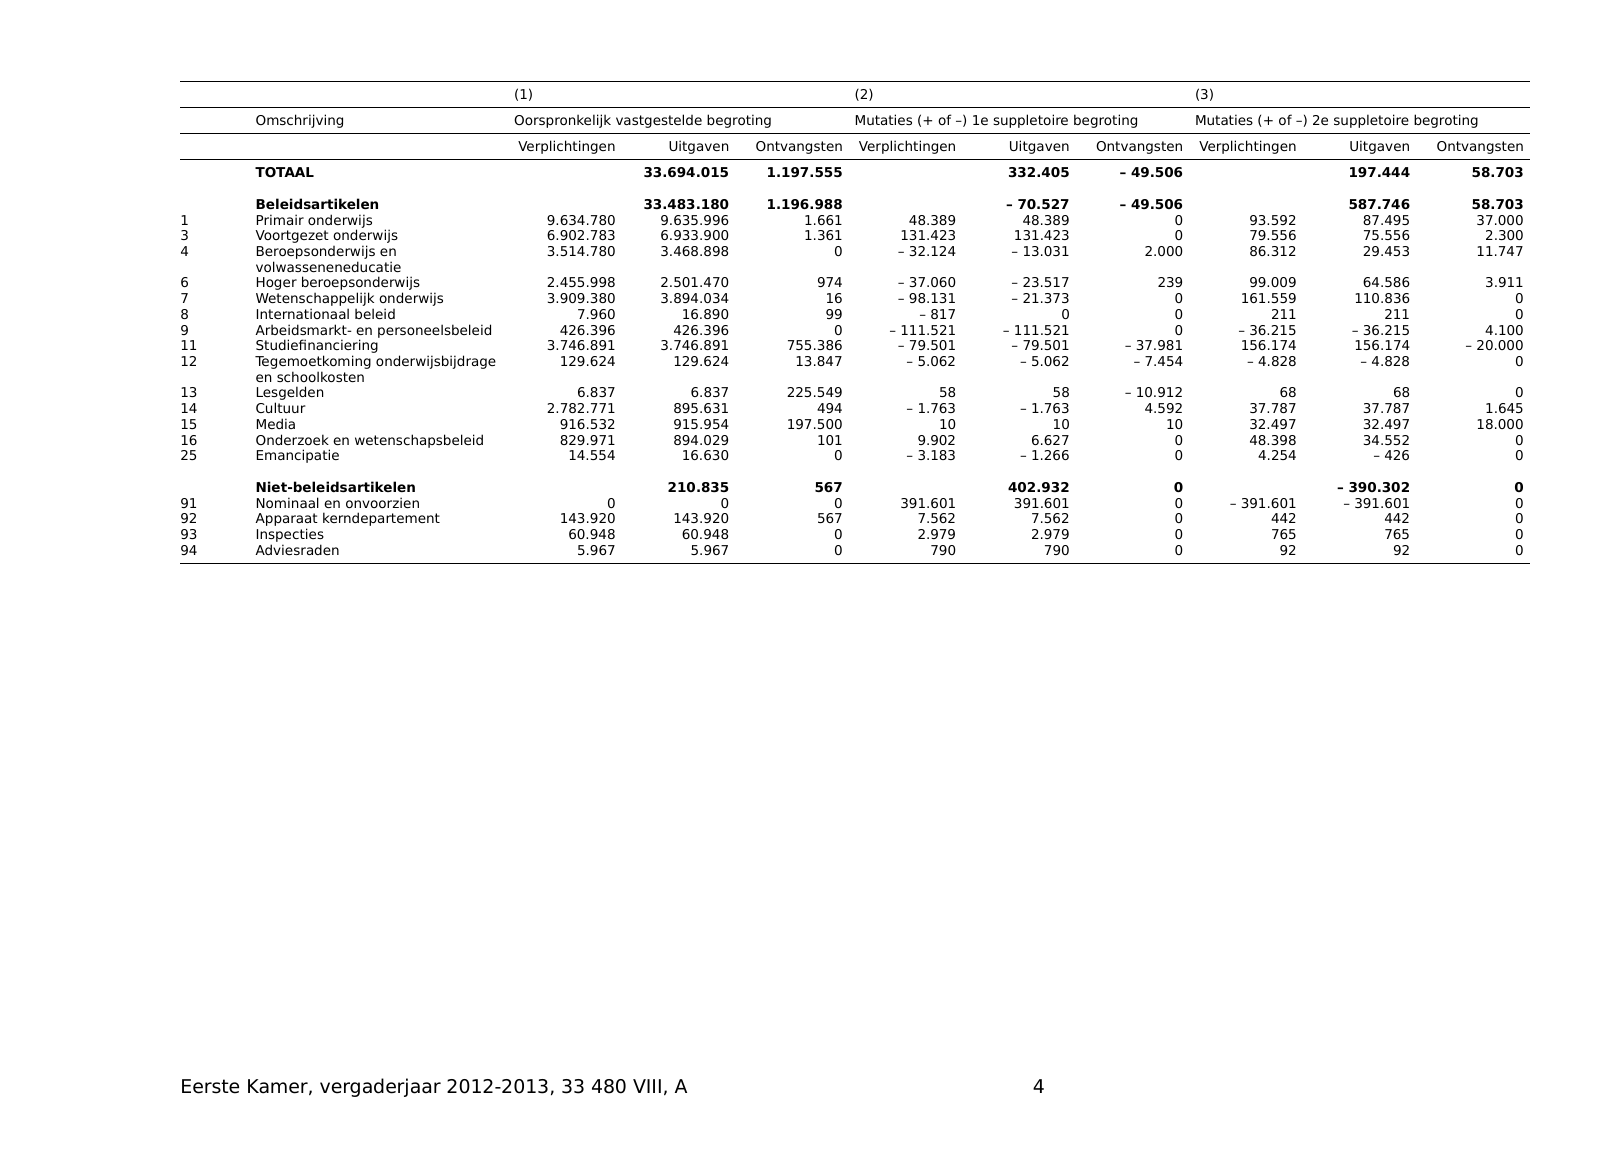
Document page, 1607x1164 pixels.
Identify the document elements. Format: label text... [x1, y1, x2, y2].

table_cell – 1.266 [962, 448, 1075, 464]
table_cell [849, 181, 962, 197]
table_cell [962, 464, 1075, 480]
table_cell Nominaal en onvoorzien [249, 495, 508, 511]
table_cell 34.552 [1303, 433, 1416, 448]
table_cell 110.836 [1303, 291, 1416, 307]
table_cell 6.902.783 [508, 228, 621, 244]
table_cell 426.396 [621, 323, 735, 338]
table_cell 790 [962, 543, 1075, 563]
table_cell 0 [621, 495, 735, 511]
table_cell 3.468.898 [621, 244, 735, 275]
table_cell – 390.302 [1303, 480, 1416, 495]
table_cell 587.746 [1303, 197, 1416, 212]
table_cell – 37.981 [1075, 338, 1189, 354]
table_cell Lesgelden [249, 385, 508, 401]
table_cell 0 [1416, 307, 1529, 322]
table_cell – 36.215 [1189, 323, 1302, 338]
table_cell 18.000 [1416, 417, 1529, 432]
table_cell 16 [180, 433, 249, 448]
table_cell 0 [735, 448, 848, 464]
table_cell [1189, 181, 1302, 197]
table_cell 99.009 [1189, 275, 1302, 291]
table_cell – 391.601 [1189, 495, 1302, 511]
table_cell 37.787 [1303, 401, 1416, 417]
table_cell [1416, 181, 1529, 197]
table_cell – 21.373 [962, 291, 1075, 307]
table_cell – 5.062 [962, 354, 1075, 385]
table_cell [180, 181, 249, 197]
table_cell 64.586 [1303, 275, 1416, 291]
table_cell – 49.506 [1075, 160, 1189, 181]
table_cell – 817 [849, 307, 962, 322]
table_cell 2.000 [1075, 244, 1189, 275]
table_cell 25 [180, 448, 249, 464]
table_cell Uitgaven [1303, 134, 1416, 159]
table_cell 48.398 [1189, 433, 1302, 448]
table_cell [180, 480, 249, 495]
table_cell 6.837 [508, 385, 621, 401]
table_cell 391.601 [962, 495, 1075, 511]
table_cell 567 [735, 511, 848, 527]
table_cell 9.635.996 [621, 212, 735, 228]
table_cell 3.746.891 [508, 338, 621, 354]
table_cell 58 [962, 385, 1075, 401]
table_cell 0 [1075, 448, 1189, 464]
table_cell 68 [1189, 385, 1302, 401]
table_cell 1.661 [735, 212, 848, 228]
table_cell Hoger beroepsonderwijs [249, 275, 508, 291]
table_cell – 3.183 [849, 448, 962, 464]
table_cell 13.847 [735, 354, 848, 385]
table_cell – 23.517 [962, 275, 1075, 291]
table_cell – 13.031 [962, 244, 1075, 275]
table_cell – 1.763 [962, 401, 1075, 417]
table_cell 7.562 [849, 511, 962, 527]
table_header [1416, 82, 1529, 107]
table_cell [249, 464, 508, 480]
table_cell 5.967 [621, 543, 735, 563]
table_cell 94 [180, 543, 249, 563]
table_cell [180, 108, 249, 133]
table_cell 79.556 [1189, 228, 1302, 244]
table_cell 0 [735, 244, 848, 275]
table_header [180, 82, 249, 107]
table_cell 755.386 [735, 338, 848, 354]
table_cell 894.029 [621, 433, 735, 448]
table_cell [621, 181, 735, 197]
table_header (1) [508, 82, 621, 107]
table_cell – 111.521 [962, 323, 1075, 338]
table_cell – 79.501 [849, 338, 962, 354]
table_cell 10 [962, 417, 1075, 432]
table_cell 14.554 [508, 448, 621, 464]
table_cell [1189, 197, 1302, 212]
table_cell Mutaties (+ of –) 1e suppletoire begroting [849, 108, 1189, 133]
table_cell Mutaties (+ of –) 2e suppletoire begroting [1189, 108, 1529, 133]
table_cell 12 [180, 354, 249, 385]
table_cell – 391.601 [1303, 495, 1416, 511]
table_cell [849, 160, 962, 181]
table_cell [735, 181, 848, 197]
table_cell 0 [1075, 480, 1189, 495]
table_cell [1075, 181, 1189, 197]
table_cell 0 [1075, 495, 1189, 511]
table_cell 101 [735, 433, 848, 448]
table_cell [1189, 464, 1302, 480]
table_header [621, 82, 735, 107]
table_cell 0 [962, 307, 1075, 322]
table_header (3) [1189, 82, 1302, 107]
table_cell Ontvangsten [735, 134, 848, 159]
table_cell 426.396 [508, 323, 621, 338]
table_cell 0 [735, 323, 848, 338]
table_cell – 20.000 [1416, 338, 1529, 354]
table_cell Verplichtingen [1189, 134, 1302, 159]
table_cell Verplichtingen [508, 134, 621, 159]
table_cell 9 [180, 323, 249, 338]
table_cell [508, 480, 621, 495]
table_cell Internationaal beleid [249, 307, 508, 322]
table_cell – 36.215 [1303, 323, 1416, 338]
table_cell 129.624 [508, 354, 621, 385]
table_cell 0 [1075, 511, 1189, 527]
table_cell 6.933.900 [621, 228, 735, 244]
table_header (2) [849, 82, 962, 107]
table_cell Ontvangsten [1416, 134, 1529, 159]
table_cell 93.592 [1189, 212, 1302, 228]
table_cell 211 [1189, 307, 1302, 322]
table_cell 91 [180, 495, 249, 511]
table_cell 9.902 [849, 433, 962, 448]
table_cell 0 [1416, 480, 1529, 495]
table_cell – 49.506 [1075, 197, 1189, 212]
table_cell – 37.060 [849, 275, 962, 291]
table_cell 916.532 [508, 417, 621, 432]
table_cell [180, 160, 249, 181]
table_cell 0 [1416, 433, 1529, 448]
table_cell Apparaat kerndepartement [249, 511, 508, 527]
table_cell 11 [180, 338, 249, 354]
table_cell [180, 464, 249, 480]
table_cell Onderzoek en wetenschapsbeleid [249, 433, 508, 448]
table_cell – 7.454 [1075, 354, 1189, 385]
table_cell 32.497 [1189, 417, 1302, 432]
table_cell 2.501.470 [621, 275, 735, 291]
table_cell 391.601 [849, 495, 962, 511]
table_cell Emancipatie [249, 448, 508, 464]
table_cell [508, 464, 621, 480]
table_cell 37.000 [1416, 212, 1529, 228]
table_cell Verplichtingen [849, 134, 962, 159]
table_cell 33.483.180 [621, 197, 735, 212]
table_cell 0 [1075, 228, 1189, 244]
table_cell – 426 [1303, 448, 1416, 464]
table_cell 210.835 [621, 480, 735, 495]
table_cell 58.703 [1416, 160, 1529, 181]
table_cell Voortgezet onderwijs [249, 228, 508, 244]
table_cell 33.694.015 [621, 160, 735, 181]
table_cell 2.979 [962, 527, 1075, 543]
table_cell 58 [849, 385, 962, 401]
table_cell TOTAAL [249, 160, 508, 181]
table_cell 7.562 [962, 511, 1075, 527]
table_cell 197.444 [1303, 160, 1416, 181]
table_cell 32.497 [1303, 417, 1416, 432]
table_cell 156.174 [1189, 338, 1302, 354]
table_cell 1.197.555 [735, 160, 848, 181]
table_cell [849, 197, 962, 212]
table_cell 0 [1075, 433, 1189, 448]
table_cell 3.514.780 [508, 244, 621, 275]
table_cell [1075, 464, 1189, 480]
table_cell [249, 181, 508, 197]
table_cell 156.174 [1303, 338, 1416, 354]
table_cell Arbeidsmarkt- en personeelsbeleid [249, 323, 508, 338]
table_cell 10 [849, 417, 962, 432]
table_cell 86.312 [1189, 244, 1302, 275]
table_cell 131.423 [962, 228, 1075, 244]
table_cell 915.954 [621, 417, 735, 432]
table_cell [180, 197, 249, 212]
table_cell 4.254 [1189, 448, 1302, 464]
table_cell [735, 464, 848, 480]
table_cell 14 [180, 401, 249, 417]
table_cell [508, 160, 621, 181]
table_cell 92 [180, 511, 249, 527]
table_cell 0 [1416, 543, 1529, 563]
table_cell 0 [1075, 212, 1189, 228]
table_cell 0 [508, 495, 621, 511]
table_cell – 10.912 [1075, 385, 1189, 401]
table_cell 3 [180, 228, 249, 244]
table_cell 60.948 [508, 527, 621, 543]
table_cell 0 [735, 543, 848, 563]
table_cell Inspecties [249, 527, 508, 543]
table_cell Studiefinanciering [249, 338, 508, 354]
table_cell 92 [1189, 543, 1302, 563]
table_cell 2.979 [849, 527, 962, 543]
table_cell 0 [1075, 307, 1189, 322]
table_cell Niet-beleidsartikelen [249, 480, 508, 495]
table_cell Uitgaven [962, 134, 1075, 159]
table_cell 5.967 [508, 543, 621, 563]
table_cell [849, 464, 962, 480]
table_cell 4.592 [1075, 401, 1189, 417]
table_cell 2.782.771 [508, 401, 621, 417]
table_cell 93 [180, 527, 249, 543]
table_cell 0 [1416, 527, 1529, 543]
table_cell 239 [1075, 275, 1189, 291]
table_cell 143.920 [508, 511, 621, 527]
table_cell – 1.763 [849, 401, 962, 417]
table_cell Uitgaven [621, 134, 735, 159]
table_cell Beleidsartikelen [249, 197, 508, 212]
table_cell 0 [1416, 385, 1529, 401]
table_cell 0 [1416, 354, 1529, 385]
table_cell [508, 181, 621, 197]
table_cell 10 [1075, 417, 1189, 432]
table_cell – 32.124 [849, 244, 962, 275]
table_cell 29.453 [1303, 244, 1416, 275]
table_cell 1.645 [1416, 401, 1529, 417]
table_header [1075, 82, 1189, 107]
table_cell 99 [735, 307, 848, 322]
table_cell 161.559 [1189, 291, 1302, 307]
table_cell 1.361 [735, 228, 848, 244]
table_cell 6.627 [962, 433, 1075, 448]
table_cell – 4.828 [1189, 354, 1302, 385]
table_cell 0 [1416, 495, 1529, 511]
table_cell [1189, 160, 1302, 181]
table_cell Cultuur [249, 401, 508, 417]
table_cell 4.100 [1416, 323, 1529, 338]
table_cell 3.894.034 [621, 291, 735, 307]
table_cell 0 [1416, 448, 1529, 464]
table_cell 3.909.380 [508, 291, 621, 307]
table_cell 87.495 [1303, 212, 1416, 228]
table_cell Tegemoetkoming onderwijsbijdrage en schoolkosten [249, 354, 508, 385]
table_cell 37.787 [1189, 401, 1302, 417]
table_cell Adviesraden [249, 543, 508, 563]
table_cell 895.631 [621, 401, 735, 417]
table_cell 0 [735, 527, 848, 543]
table_cell 3.911 [1416, 275, 1529, 291]
table_cell 0 [1075, 291, 1189, 307]
table_cell Beroepsonderwijs en volwasseneneducatie [249, 244, 508, 275]
table_cell 0 [1075, 527, 1189, 543]
table_cell 197.500 [735, 417, 848, 432]
table_cell 8 [180, 307, 249, 322]
table_cell 9.634.780 [508, 212, 621, 228]
table_cell [1189, 480, 1302, 495]
table_cell 225.549 [735, 385, 848, 401]
table_cell [621, 464, 735, 480]
table_cell 567 [735, 480, 848, 495]
table_cell [1303, 464, 1416, 480]
table_cell 75.556 [1303, 228, 1416, 244]
table_cell 7.960 [508, 307, 621, 322]
table_cell Media [249, 417, 508, 432]
table_cell 402.932 [962, 480, 1075, 495]
table_cell 143.920 [621, 511, 735, 527]
table_cell 48.389 [962, 212, 1075, 228]
table_header [962, 82, 1075, 107]
table_cell [1416, 464, 1529, 480]
table_cell Omschrijving [249, 108, 508, 133]
table_cell 16.890 [621, 307, 735, 322]
table_cell [508, 197, 621, 212]
table_cell 2.300 [1416, 228, 1529, 244]
table_cell 6.837 [621, 385, 735, 401]
table_cell 211 [1303, 307, 1416, 322]
table_cell 16 [735, 291, 848, 307]
table_cell 0 [1416, 291, 1529, 307]
table_cell 974 [735, 275, 848, 291]
table_cell 48.389 [849, 212, 962, 228]
table_cell – 111.521 [849, 323, 962, 338]
table_cell 92 [1303, 543, 1416, 563]
table_cell Primair onderwijs [249, 212, 508, 228]
table_cell Ontvangsten [1075, 134, 1189, 159]
table_cell 442 [1303, 511, 1416, 527]
table_cell – 4.828 [1303, 354, 1416, 385]
table_cell 15 [180, 417, 249, 432]
table_cell – 79.501 [962, 338, 1075, 354]
table_cell 829.971 [508, 433, 621, 448]
table_cell 11.747 [1416, 244, 1529, 275]
table_cell [849, 480, 962, 495]
table_cell 0 [1075, 543, 1189, 563]
table_cell 13 [180, 385, 249, 401]
table_cell 7 [180, 291, 249, 307]
table_cell 16.630 [621, 448, 735, 464]
table_cell 494 [735, 401, 848, 417]
table_cell – 5.062 [849, 354, 962, 385]
table_cell 765 [1303, 527, 1416, 543]
table_cell 6 [180, 275, 249, 291]
table_cell 3.746.891 [621, 338, 735, 354]
table_cell – 70.527 [962, 197, 1075, 212]
table_header [249, 82, 508, 107]
table_cell 4 [180, 244, 249, 275]
table_cell 442 [1189, 511, 1302, 527]
table_cell 2.455.998 [508, 275, 621, 291]
table_cell 0 [1075, 323, 1189, 338]
table_header [735, 82, 848, 107]
table_cell 790 [849, 543, 962, 563]
table_cell 0 [1416, 511, 1529, 527]
table_cell 60.948 [621, 527, 735, 543]
table_cell 131.423 [849, 228, 962, 244]
table_cell 765 [1189, 527, 1302, 543]
table_cell [249, 134, 508, 159]
table_header [1303, 82, 1416, 107]
table_cell [1303, 181, 1416, 197]
table_cell 129.624 [621, 354, 735, 385]
table_cell 0 [735, 495, 848, 511]
table_cell [180, 134, 249, 159]
table_cell – 98.131 [849, 291, 962, 307]
table_cell 68 [1303, 385, 1416, 401]
table_cell Oorspronkelijk vastgestelde begroting [508, 108, 848, 133]
table_cell 1 [180, 212, 249, 228]
table_cell 58.703 [1416, 197, 1529, 212]
table_cell 332.405 [962, 160, 1075, 181]
table_cell [962, 181, 1075, 197]
table_cell 1.196.988 [735, 197, 848, 212]
table_cell Wetenschappelijk onderwijs [249, 291, 508, 307]
